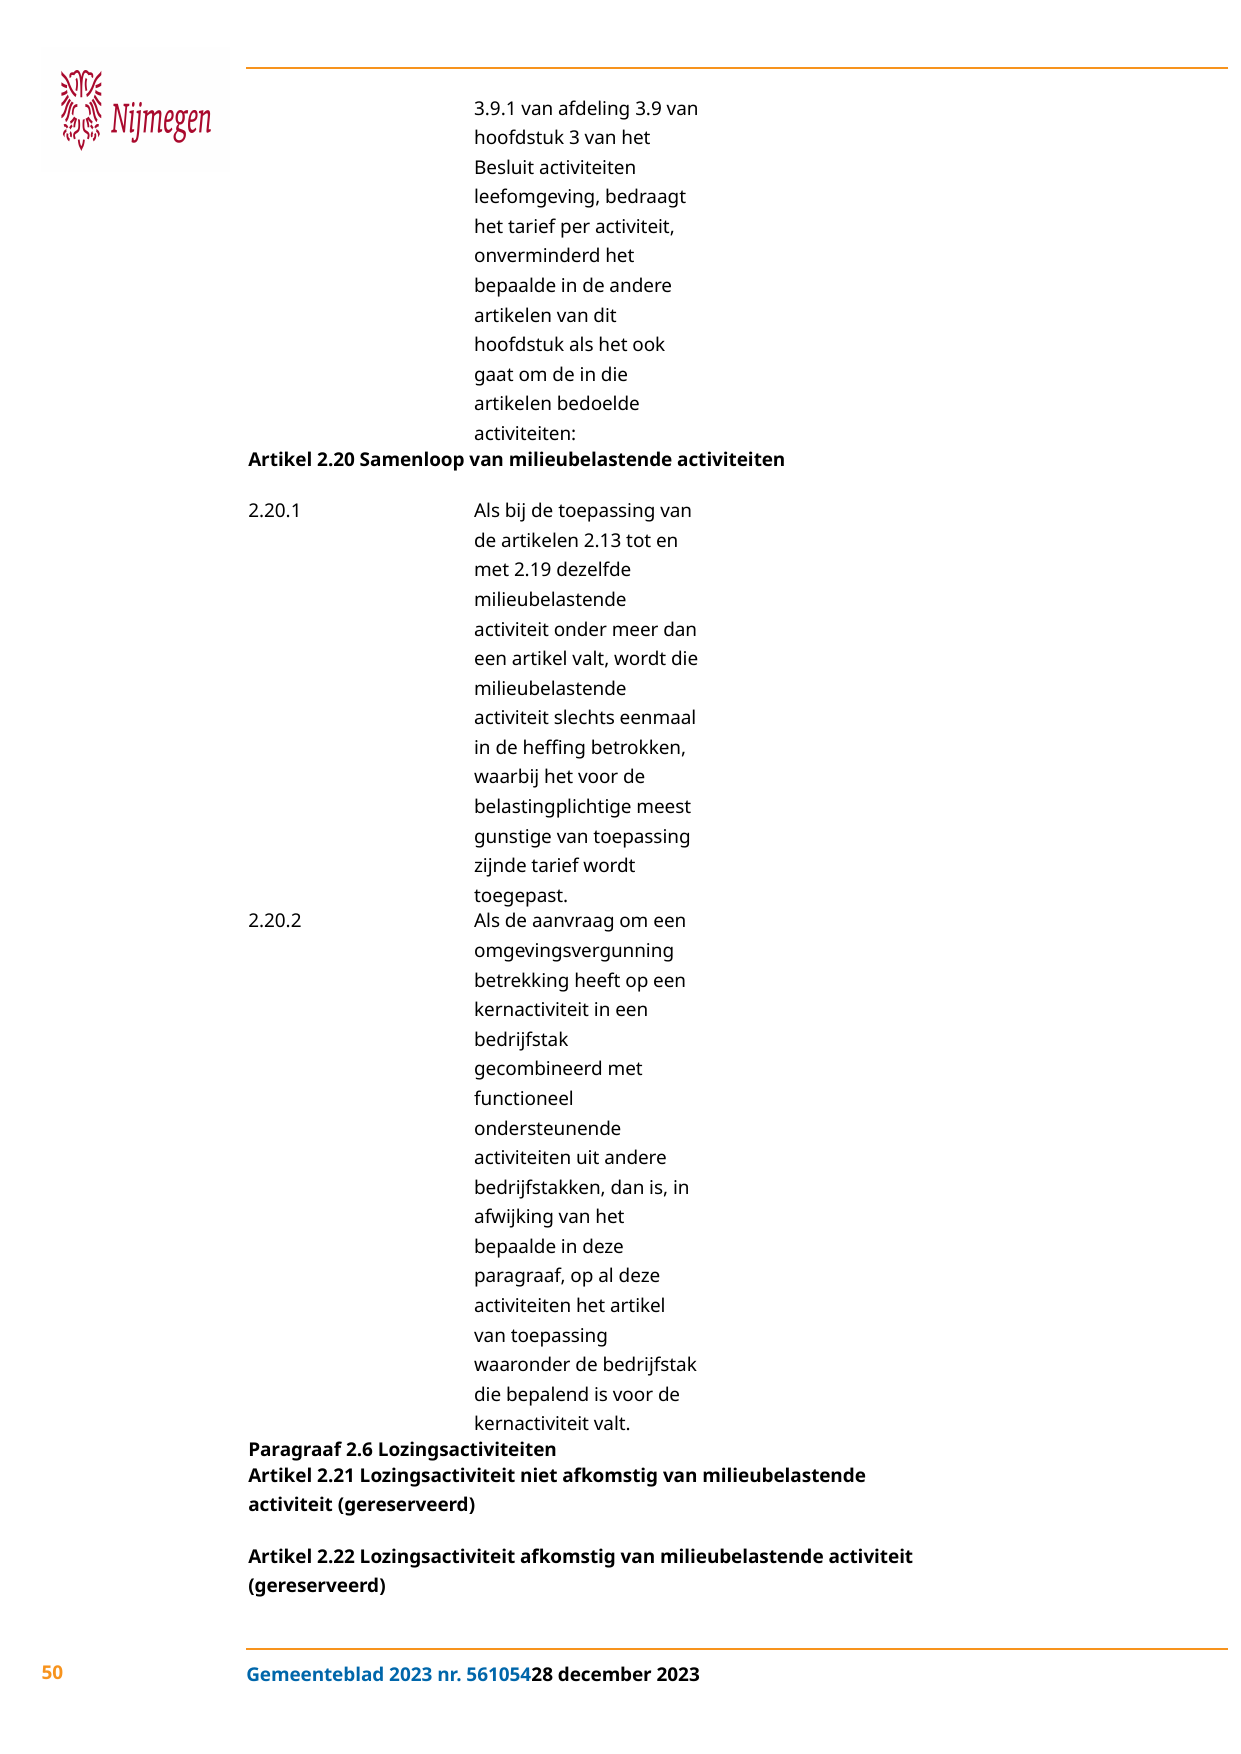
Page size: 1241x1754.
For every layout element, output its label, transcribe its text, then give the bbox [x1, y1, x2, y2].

table_cell [700, 95, 926, 446]
table_cell Paragraaf 2.6 Lozingsactiviteiten [248, 1436, 1152, 1462]
table_cell [248, 472, 474, 497]
table_cell [926, 95, 1152, 446]
table_cell [700, 472, 926, 497]
table_cell [926, 1462, 1152, 1517]
table_cell Als bij de toepassing van de artikelen 2.13 tot en met 2.19 dezelfde milieubelastende activiteit onder meer dan een artikel valt, wordt die milieubelastende activiteit slechts eenmaal in de heffing betrokken, waarbij het voor de belastingplichtige meest gunstige van toepassing zijnde tarief wordt toegepast. [474, 498, 700, 908]
table_cell [700, 498, 926, 908]
table_cell [248, 95, 474, 446]
table_cell Artikel 2.20 Samenloop van milieubelastende activiteiten [248, 446, 926, 472]
table_cell [926, 908, 1152, 1436]
table_cell [248, 1518, 474, 1543]
table_cell [926, 498, 1152, 908]
table_cell [926, 446, 1152, 472]
picture [41, 47, 231, 172]
table_cell [926, 1518, 1152, 1543]
table_cell Artikel 2.22 Lozingsactiviteit afkomstig van milieubelastende activiteit (gereserveerd) [248, 1543, 926, 1598]
table_cell [926, 1543, 1152, 1598]
table_cell 2.20.1 [248, 498, 474, 908]
table_cell Als de aanvraag om een omgevingsvergunning betrekking heeft op een kernactiviteit in een bedrijfstak gecombineerd met functioneel ondersteunende activiteiten uit andere bedrijfstakken, dan is, in afwijking van het bepaalde in deze paragraaf, op al deze activiteiten het artikel van toepassing waaronder de bedrijfstak die bepalend is voor de kernactiviteit valt. [474, 908, 700, 1436]
table_cell Artikel 2.21 Lozingsactiviteit niet afkomstig van milieubelastende activiteit (gereserveerd) [248, 1462, 926, 1517]
table_cell [926, 472, 1152, 497]
table_cell 3.9.1 van afdeling 3.9 van hoofdstuk 3 van het Besluit activiteiten leefomgeving, bedraagt het tarief per activiteit, onverminderd het bepaalde in de andere artikelen van dit hoofdstuk als het ook gaat om de in die artikelen bedoelde activiteiten: [474, 95, 700, 446]
table_cell 2.20.2 [248, 908, 474, 1436]
table_cell [474, 472, 700, 497]
table_cell [474, 1518, 700, 1543]
table_cell [700, 1518, 926, 1543]
table_cell [700, 908, 926, 1436]
